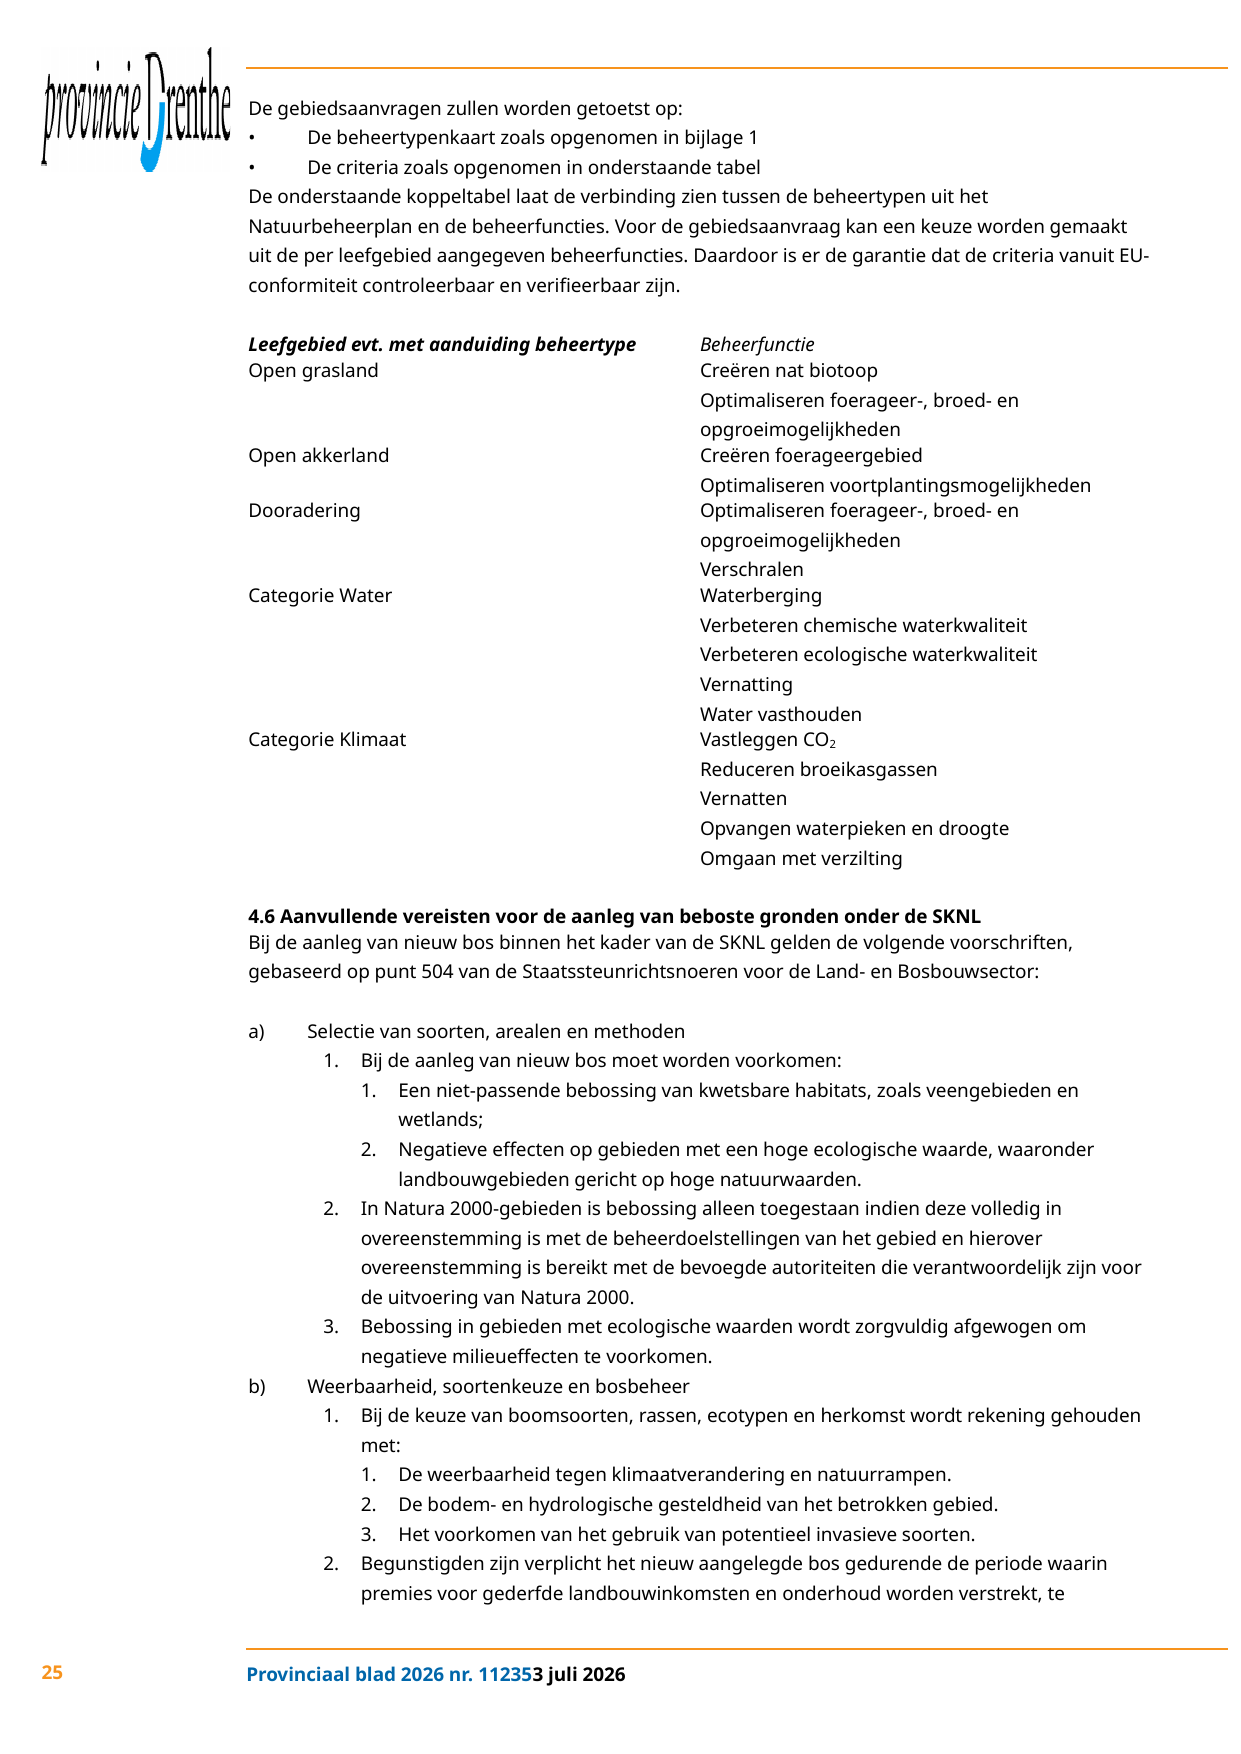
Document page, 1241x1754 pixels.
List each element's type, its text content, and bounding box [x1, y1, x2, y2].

list Het voorkomen van het gebruik van potentieel invasieve soorten. [361, 1521, 1152, 1546]
text De onderstaande koppeltabel laat de verbinding zien tussen de beheertypen uit het Natuurbeheerplan en de beheerfuncties. Voor de gebiedsaanvraag kan een keuze worden gemaakt uit de per leefgebied aangegeven beheerfuncties. Daardoor is er de garantie dat de criteria vanuit EU-conformiteit controleerbaar en verifieerbaar zijn. [248, 183, 1152, 298]
list Selectie van soorten, arealen en methoden [248, 1018, 1152, 1043]
table_cell Open akkerland [248, 442, 700, 497]
list In Natura 2000-gebieden is bebossing alleen toegestaan indien deze volledig in overeenstemming is met de beheerdoelstellingen van het gebied en hierover overeenstemming is bereikt met de bevoegde autoriteiten die verantwoordelijk zijn voor de uitvoering van Natura 2000. [323, 1195, 1152, 1310]
table_header Leefgebied evt. met aanduiding beheertype [248, 332, 700, 357]
list Begunstigden zijn verplicht het nieuw aangelegde bos gedurende de periode waarin premies voor gederfde landbouwinkomsten en onderhoud worden verstrekt, te [323, 1550, 1152, 1606]
list Bij de keuze van boomsoorten, rassen, ecotypen en herkomst wordt rekening gehouden met: [323, 1402, 1152, 1458]
list De criteria zoals opgenomen in onderstaande tabel [248, 154, 1152, 180]
list De beheertypenkaart zoals opgenomen in bijlage 1 [248, 124, 1152, 150]
table_header Beheerfunctie [700, 332, 1152, 357]
text De gebiedsaanvragen zullen worden getoetst op: [248, 95, 1152, 121]
list Bij de aanleg van nieuw bos moet worden voorkomen: [323, 1047, 1152, 1073]
table_cell Open grasland [248, 357, 700, 442]
table_cell Dooradering [248, 498, 700, 582]
table_cell Categorie Water [248, 583, 700, 726]
list De bodem- en hydrologische gesteldheid van het betrokken gebied. [361, 1491, 1152, 1517]
table_cell Creëren foerageergebied Optimaliseren voortplantingsmogelijkheden [700, 442, 1152, 497]
picture [41, 47, 231, 172]
table_cell Vastleggen CO2 Reduceren broeikasgassen Vernatten Opvangen waterpieken en droogte Omgaan met verzilting [700, 726, 1152, 871]
text Bij de aanleg van nieuw bos binnen het kader van de SKNL gelden de volgende voorschriften, gebaseerd op punt 504 van de Staatssteunrichtsnoeren voor de Land- en Bosbouwsector: [248, 929, 1152, 984]
list Weerbaarheid, soortenkeuze en bosbeheer [248, 1373, 1152, 1398]
list Een niet-passende bebossing van kwetsbare habitats, zoals veengebieden en wetlands; [361, 1077, 1152, 1132]
list De weerbaarheid tegen klimaatverandering en natuurrampen. [361, 1462, 1152, 1487]
table_cell Optimaliseren foerageer-, broed- en opgroeimogelijkheden Verschralen [700, 498, 1152, 582]
table_cell Creëren nat biotoop Optimaliseren foerageer-, broed- en opgroeimogelijkheden [700, 357, 1152, 442]
list Negatieve effecten op gebieden met een hoge ecologische waarde, waaronder landbouwgebieden gericht op hoge natuurwaarden. [361, 1136, 1152, 1191]
text 4.6 Aanvullende vereisten voor de aanleg van beboste gronden onder de SKNL [248, 903, 1152, 929]
list Bebossing in gebieden met ecologische waarden wordt zorgvuldig afgewogen om negatieve milieueffecten te voorkomen. [323, 1314, 1152, 1369]
table_cell Waterberging Verbeteren chemische waterkwaliteit Verbeteren ecologische waterkwaliteit Vernatting Water vasthouden [700, 583, 1152, 726]
table_cell Categorie Klimaat [248, 726, 700, 871]
